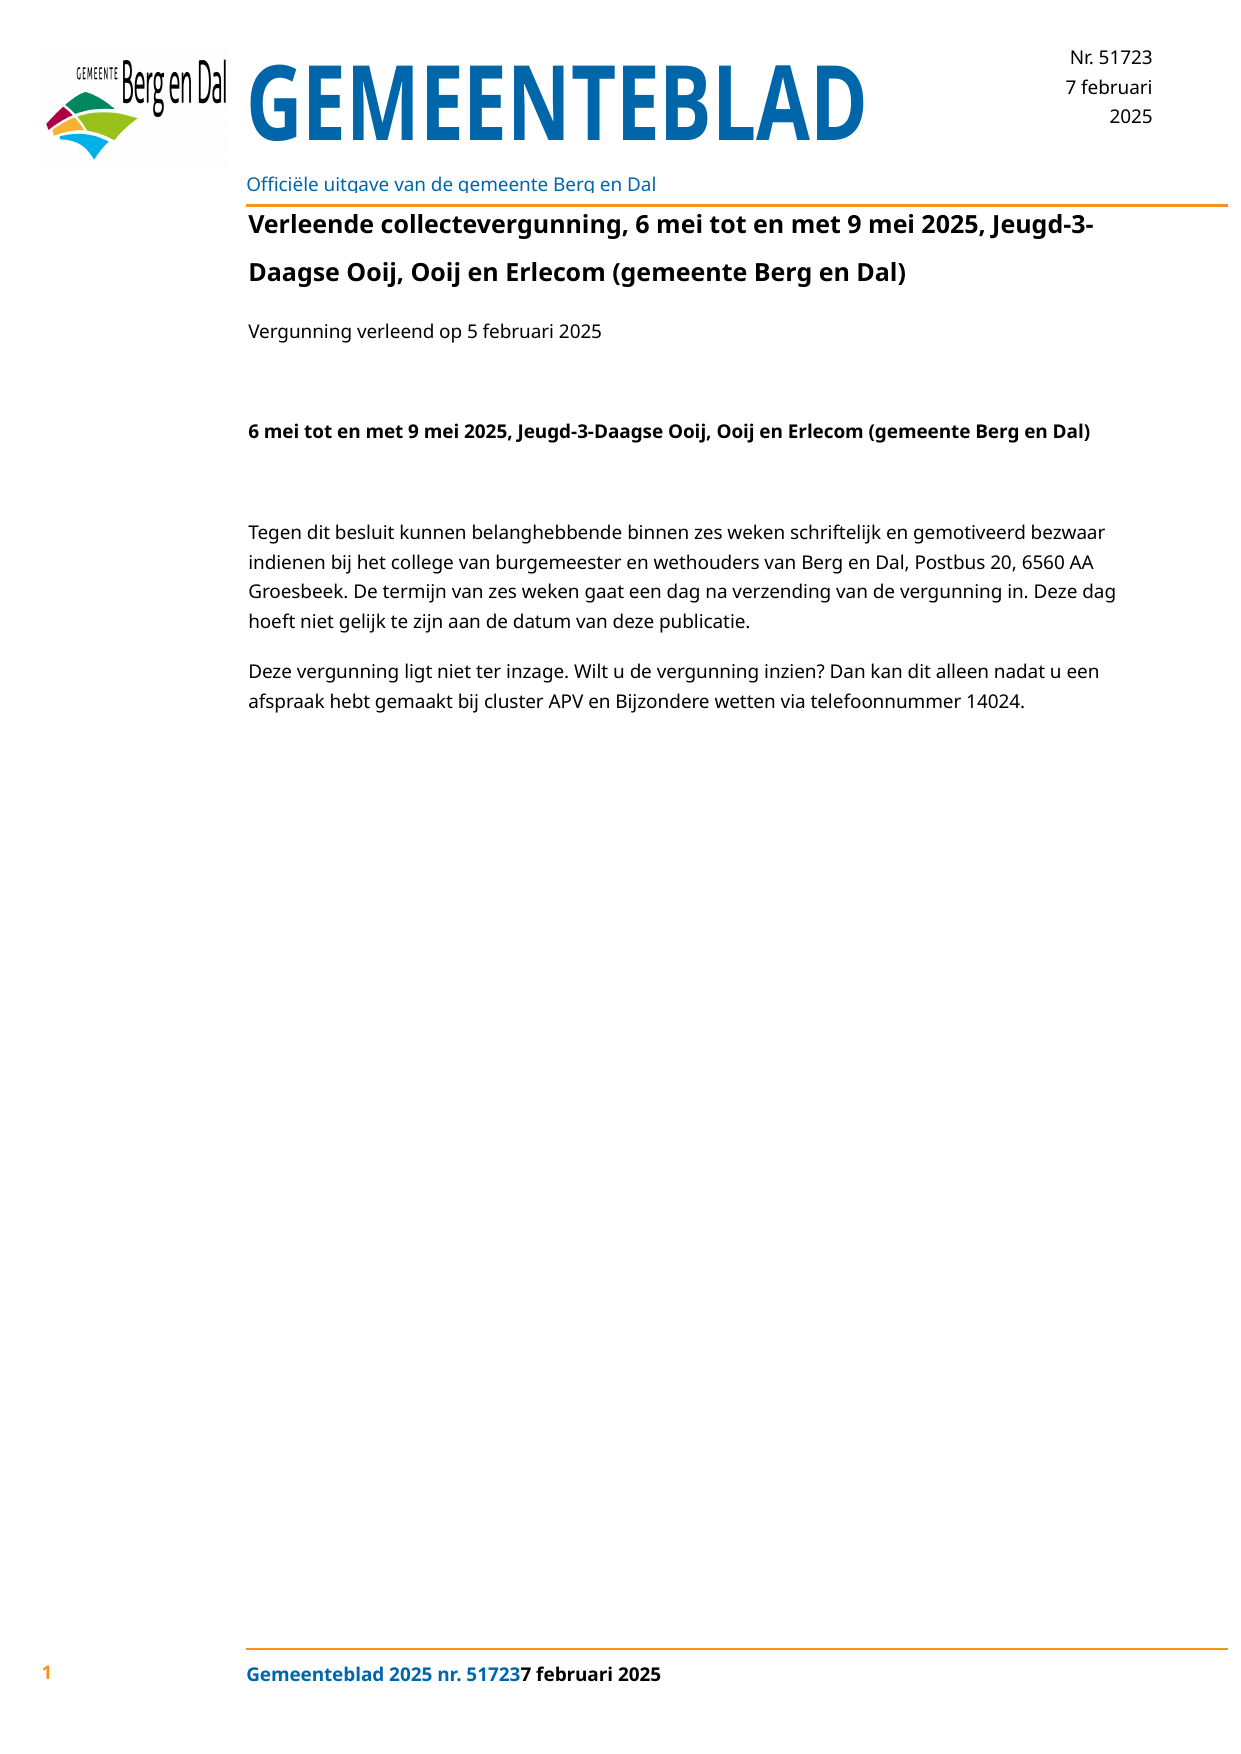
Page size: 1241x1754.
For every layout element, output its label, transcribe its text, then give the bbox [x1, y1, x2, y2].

text Tegen dit besluit kunnen belanghebbende binnen zes weken schriftelijk en gemotiveerd bezwaar indienen bij het college van burgemeester en wethouders van Berg en Dal, Postbus 20, 6560 AA Groesbeek. De termijn van zes weken gaat een dag na verzending van de vergunning in. Deze dag hoeft niet gelijk te zijn aan de datum van deze publicatie. [248, 519, 1152, 634]
picture [41, 47, 231, 172]
text Verleende collectevergunning, 6 mei tot en met 9 mei 2025, Jeugd-3-Daagse Ooij, Ooij en Erlecom (gemeente Berg en Dal) [248, 207, 1152, 288]
text 6 mei tot en met 9 mei 2025, Jeugd-3-Daagse Ooij, Ooij en Erlecom (gemeente Berg en Dal) [248, 419, 1152, 444]
text Vergunning verleend op 5 februari 2025 [248, 318, 1152, 344]
text Deze vergunning ligt niet ter inzage. Wilt u de vergunning inzien? Dan kan dit alleen nadat u een afspraak hebt gemaakt bij cluster APV en Bijzondere wetten via telefoonnummer 14024. [248, 659, 1152, 714]
